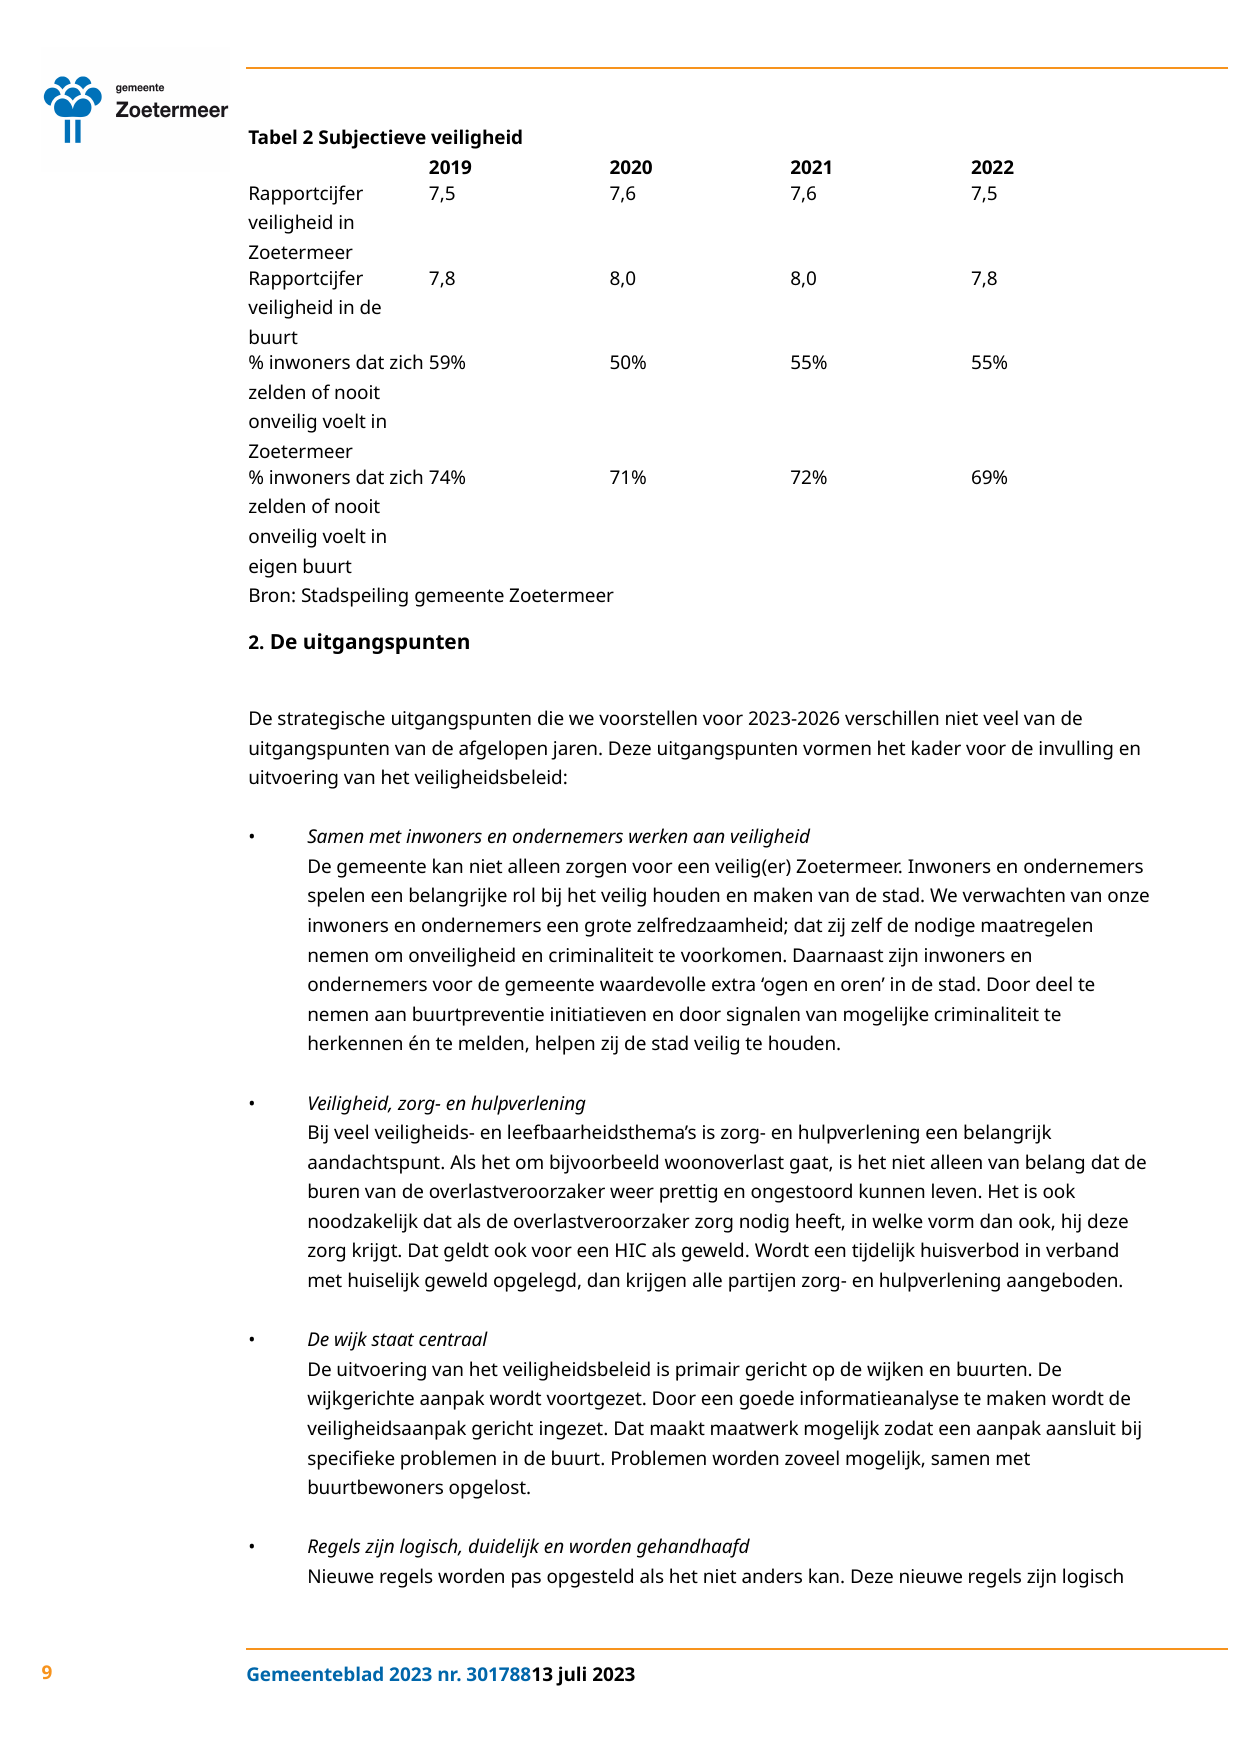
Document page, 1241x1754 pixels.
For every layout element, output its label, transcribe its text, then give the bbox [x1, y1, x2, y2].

table_cell 74% [429, 464, 609, 578]
table_cell 7,8 [971, 265, 1152, 349]
table_cell 7,8 [429, 265, 609, 349]
table_header 2022 [971, 154, 1152, 180]
list De uitvoering van het veiligheidsbeleid is primair gericht op de wijken en buurten. De wijkgerichte aanpak wordt voortgezet. Door een goede informatieanalyse te maken wordt de veiligheidsaanpak gericht ingezet. Dat maakt maatwerk mogelijk zodat een aanpak aansluit bij specifieke problemen in de buurt. Problemen worden zoveel mogelijk, samen met buurtbewoners opgelost. [248, 1356, 1152, 1500]
table_cell 7,6 [790, 180, 971, 265]
table_header [248, 154, 429, 180]
text De strategische uitgangspunten die we voorstellen voor 2023-2026 verschillen niet veel van de uitgangspunten van de afgelopen jaren. Deze uitgangspunten vormen het kader voor de invulling en uitvoering van het veiligheidsbeleid: [248, 705, 1152, 790]
table_cell 69% [971, 464, 1152, 578]
table_cell 7,6 [609, 180, 790, 265]
table_cell % inwoners dat zich zelden of nooit onveilig voelt in Zoetermeer [248, 350, 429, 464]
table_cell Rapportcijfer veiligheid in Zoetermeer [248, 180, 429, 265]
list De wijk staat centraal [248, 1326, 1152, 1352]
list Bij veel veiligheids- en leefbaarheidsthema’s is zorg- en hulpverlening een belangrijk aandachtspunt. Als het om bijvoorbeeld woonoverlast gaat, is het niet alleen van belang dat de buren van de overlastveroorzaker weer prettig en ongestoord kunnen leven. Het is ook noodzakelijk dat als de overlastveroorzaker zorg nodig heeft, in welke vorm dan ook, hij deze zorg krijgt. Dat geldt ook voor een HIC als geweld. Wordt een tijdelijk huisverbod in verband met huiselijk geweld opgelegd, dan krijgen alle partijen zorg- en hulpverlening aangeboden. [248, 1119, 1152, 1293]
text Bron: Stadspeiling gemeente Zoetermeer [248, 582, 1152, 607]
table_cell 55% [790, 350, 971, 464]
table_header 2020 [609, 154, 790, 180]
table_header 2021 [790, 154, 971, 180]
list De gemeente kan niet alleen zorgen voor een veilig(er) Zoetermeer. Inwoners en ondernemers spelen een belangrijke rol bij het veilig houden en maken van de stad. We verwachten van onze inwoners en ondernemers een grote zelfredzaamheid; dat zij zelf de nodige maatregelen nemen om onveiligheid en criminaliteit te voorkomen. Daarnaast zijn inwoners en ondernemers voor de gemeente waardevolle extra ‘ogen en oren’ in de stad. Door deel te nemen aan buurtpreventie initiatieven en door signalen van mogelijke criminaliteit te herkennen én te melden, helpen zij de stad veilig te houden. [248, 853, 1152, 1056]
table_cell % inwoners dat zich zelden of nooit onveilig voelt in eigen buurt [248, 464, 429, 578]
table_cell 7,5 [429, 180, 609, 265]
table_cell 59% [429, 350, 609, 464]
table_cell 55% [971, 350, 1152, 464]
table_cell Rapportcijfer veiligheid in de buurt [248, 265, 429, 349]
picture [41, 47, 231, 172]
text 2. De uitgangspunten [248, 627, 1152, 656]
table_cell 8,0 [609, 265, 790, 349]
table_cell 72% [790, 464, 971, 578]
list Regels zijn logisch, duidelijk en worden gehandhaafd [248, 1533, 1152, 1559]
list Nieuwe regels worden pas opgesteld als het niet anders kan. Deze nieuwe regels zijn logisch [248, 1563, 1152, 1589]
list Samen met inwoners en ondernemers werken aan veiligheid [248, 823, 1152, 849]
table_header 2019 [429, 154, 609, 180]
table_cell 7,5 [971, 180, 1152, 265]
table_cell 8,0 [790, 265, 971, 349]
list Veiligheid, zorg- en hulpverlening [248, 1090, 1152, 1115]
table_cell 50% [609, 350, 790, 464]
text Tabel 2 Subjectieve veiligheid [248, 124, 1152, 150]
table_cell 71% [609, 464, 790, 578]
